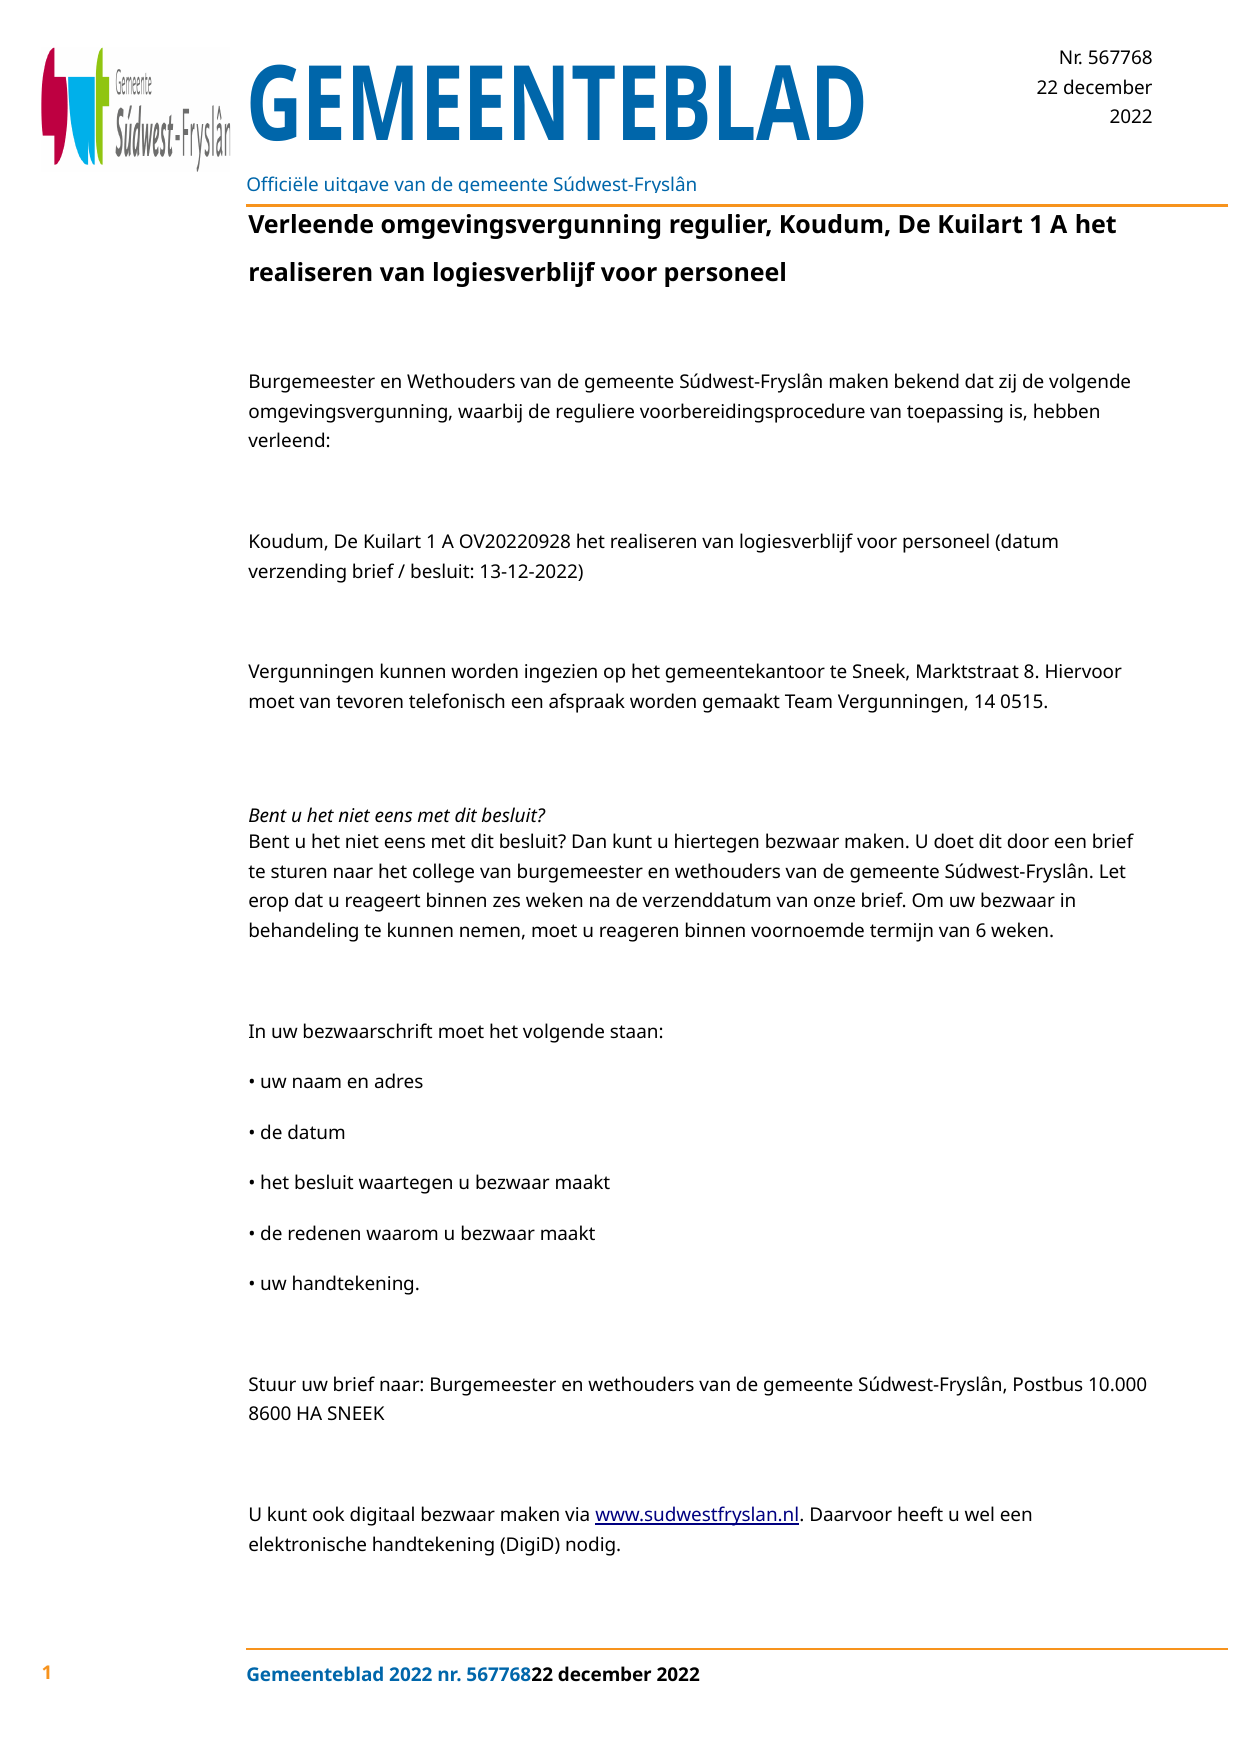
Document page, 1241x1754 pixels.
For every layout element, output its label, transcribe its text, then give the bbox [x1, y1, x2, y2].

text Bent u het niet eens met dit besluit? Dan kunt u hiertegen bezwaar maken. U doet dit door een brief te sturen naar het college van burgemeester en wethouders van de gemeente Súdwest-Fryslân. Let erop dat u reageert binnen zes weken na de verzenddatum van onze brief. Om uw bezwaar in behandeling te kunnen nemen, moet u reageren binnen voornoemde termijn van 6 weken. [248, 828, 1152, 943]
text Bent u het niet eens met dit besluit? [248, 803, 1152, 828]
text Burgemeester en Wethouders van de gemeente Súdwest-Fryslân maken bekend dat zij de volgende omgevingsvergunning, waarbij de reguliere voorbereidingsprocedure van toepassing is, hebben verleend: [248, 368, 1152, 453]
text • de datum [248, 1119, 1152, 1144]
text Stuur uw brief naar: Burgemeester en wethouders van de gemeente Súdwest-Fryslân, Postbus 10.000 8600 HA SNEEK [248, 1371, 1152, 1426]
text • de redenen waarom u bezwaar maakt [248, 1220, 1152, 1245]
text U kunt ook digitaal bezwaar maken via www.sudwestfryslan.nl. Daarvoor heeft u wel een elektronische handtekening (DigiD) nodig. [248, 1501, 1152, 1557]
text • uw naam en adres [248, 1068, 1152, 1094]
text Koudum, De Kuilart 1 A OV20220928 het realiseren van logiesverblijf voor personeel (datum verzending brief / besluit: 13-12-2022) [248, 528, 1152, 584]
picture [41, 47, 231, 172]
text Verleende omgevingsvergunning regulier, Koudum, De Kuilart 1 A het realiseren van logiesverblijf voor personeel [248, 207, 1152, 288]
text • het besluit waartegen u bezwaar maakt [248, 1169, 1152, 1195]
text Vergunningen kunnen worden ingezien op het gemeentekantoor te Sneek, Marktstraat 8. Hiervoor moet van tevoren telefonisch een afspraak worden gemaakt Team Vergunningen, 14 0515. [248, 659, 1152, 714]
text In uw bezwaarschrift moet het volgende staan: [248, 1018, 1152, 1044]
text • uw handtekening. [248, 1270, 1152, 1296]
